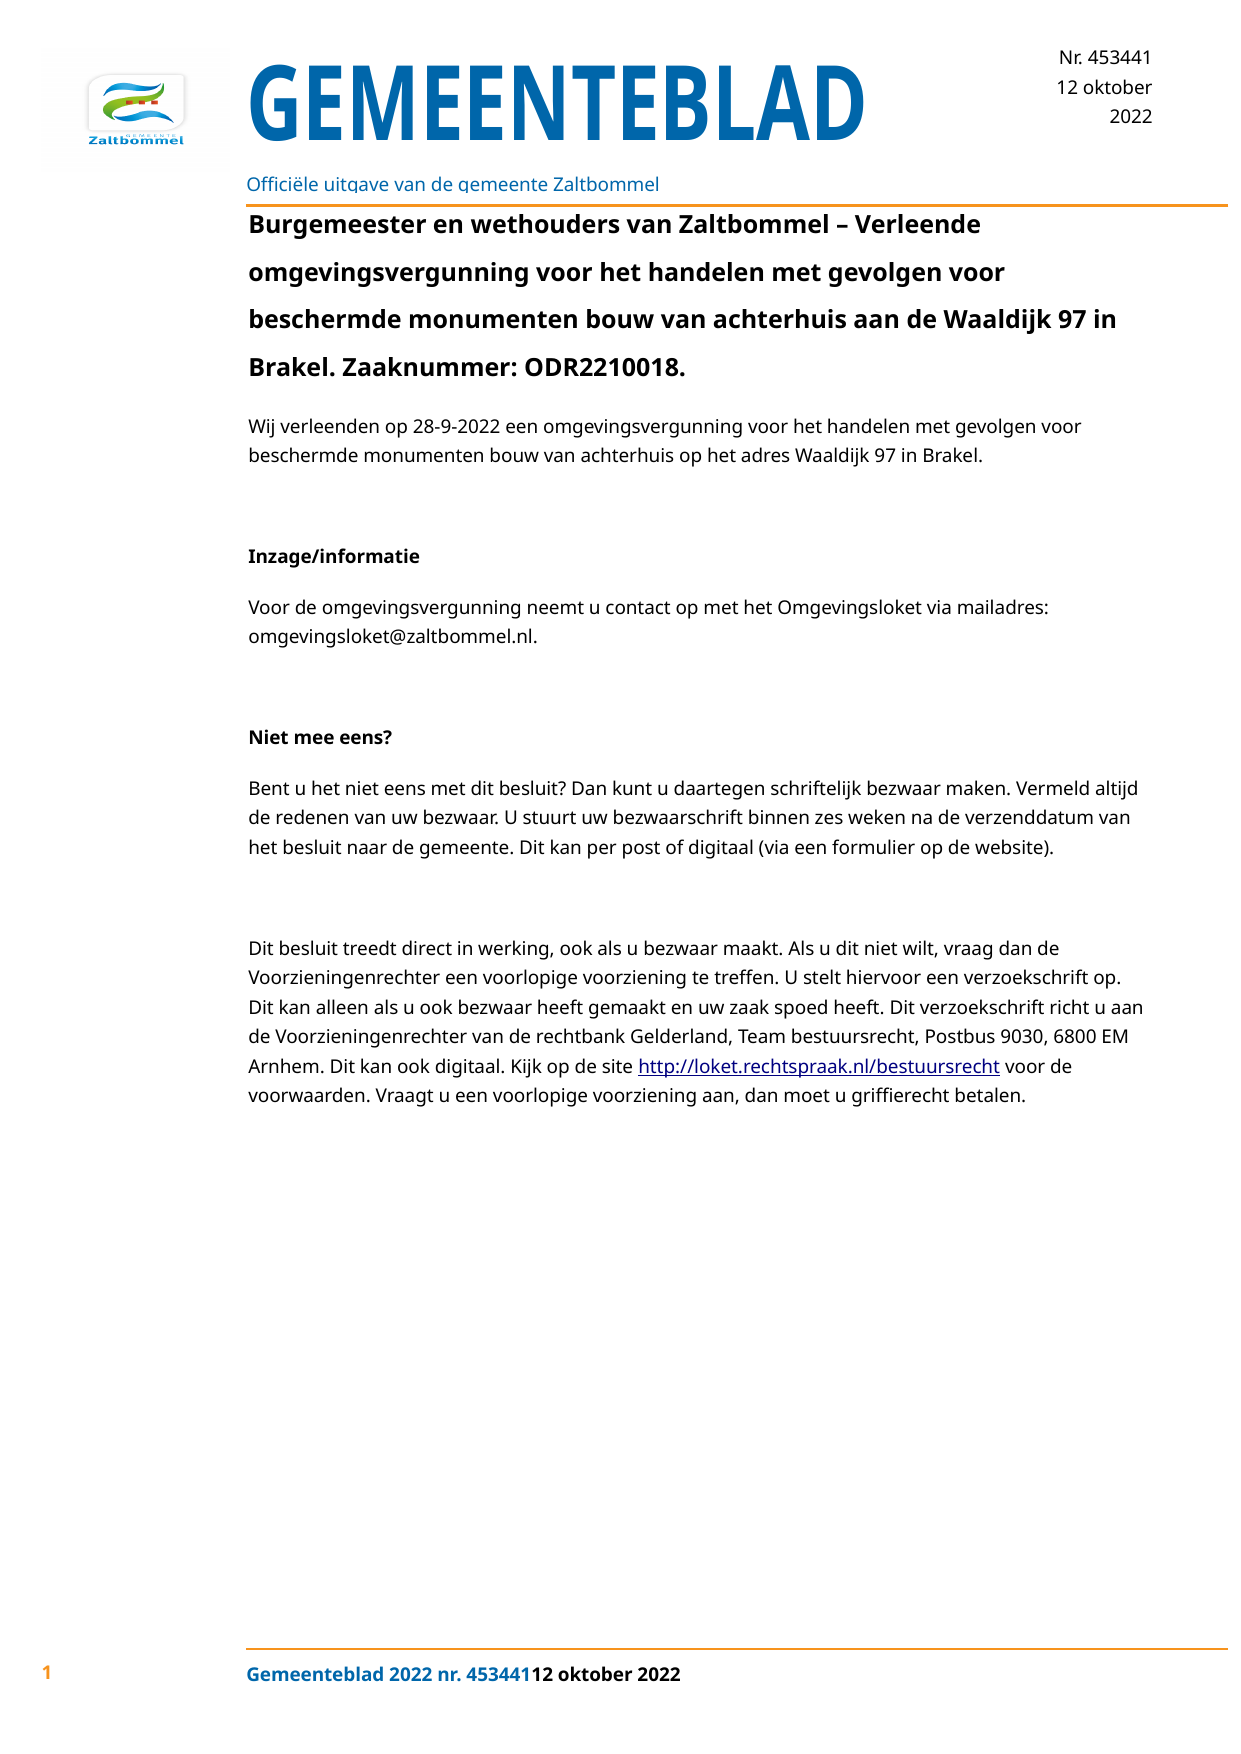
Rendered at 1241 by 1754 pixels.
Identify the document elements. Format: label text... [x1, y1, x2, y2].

text Niet mee eens? [248, 724, 1152, 750]
text Bent u het niet eens met dit besluit? Dan kunt u daartegen schriftelijk bezwaar maken. Vermeld altijd de redenen van uw bezwaar. U stuurt uw bezwaarschrift binnen zes weken na de verzenddatum van het besluit naar de gemeente. Dit kan per post of digitaal (via een formulier op de website). [248, 775, 1152, 860]
text Wij verleenden op 28-9-2022 een omgevingsvergunning voor het handelen met gevolgen voor beschermde monumenten bouw van achterhuis op het adres Waaldijk 97 in Brakel. [248, 413, 1152, 468]
text Voor de omgevingsvergunning neemt u contact op met het Omgevingsloket via mailadres: omgevingsloket@zaltbommel.nl. [248, 594, 1152, 649]
text Dit besluit treedt direct in werking, ook als u bezwaar maakt. Als u dit niet wilt, vraag dan de Voorzieningenrechter een voorlopige voorziening te treffen. U stelt hiervoor een verzoekschrift op. Dit kan alleen als u ook bezwaar heeft gemaakt en uw zaak spoed heeft. Dit verzoekschrift richt u aan de Voorzieningenrechter van de rechtbank Gelderland, Team bestuursrecht, Postbus 9030, 6800 EM Arnhem. Dit kan ook digitaal. Kijk op de site http://loket.rechtspraak.nl/bestuursrecht voor de voorwaarden. Vraagt u een voorlopige voorziening aan, dan moet u griffierecht betalen. [248, 935, 1152, 1108]
text Inzage/informatie [248, 543, 1152, 569]
picture [41, 47, 231, 172]
text Burgemeester en wethouders van Zaltbommel – Verleende omgevingsvergunning voor het handelen met gevolgen voor beschermde monumenten bouw van achterhuis aan de Waaldijk 97 in Brakel. Zaaknummer: ODR2210018. [248, 207, 1152, 384]
